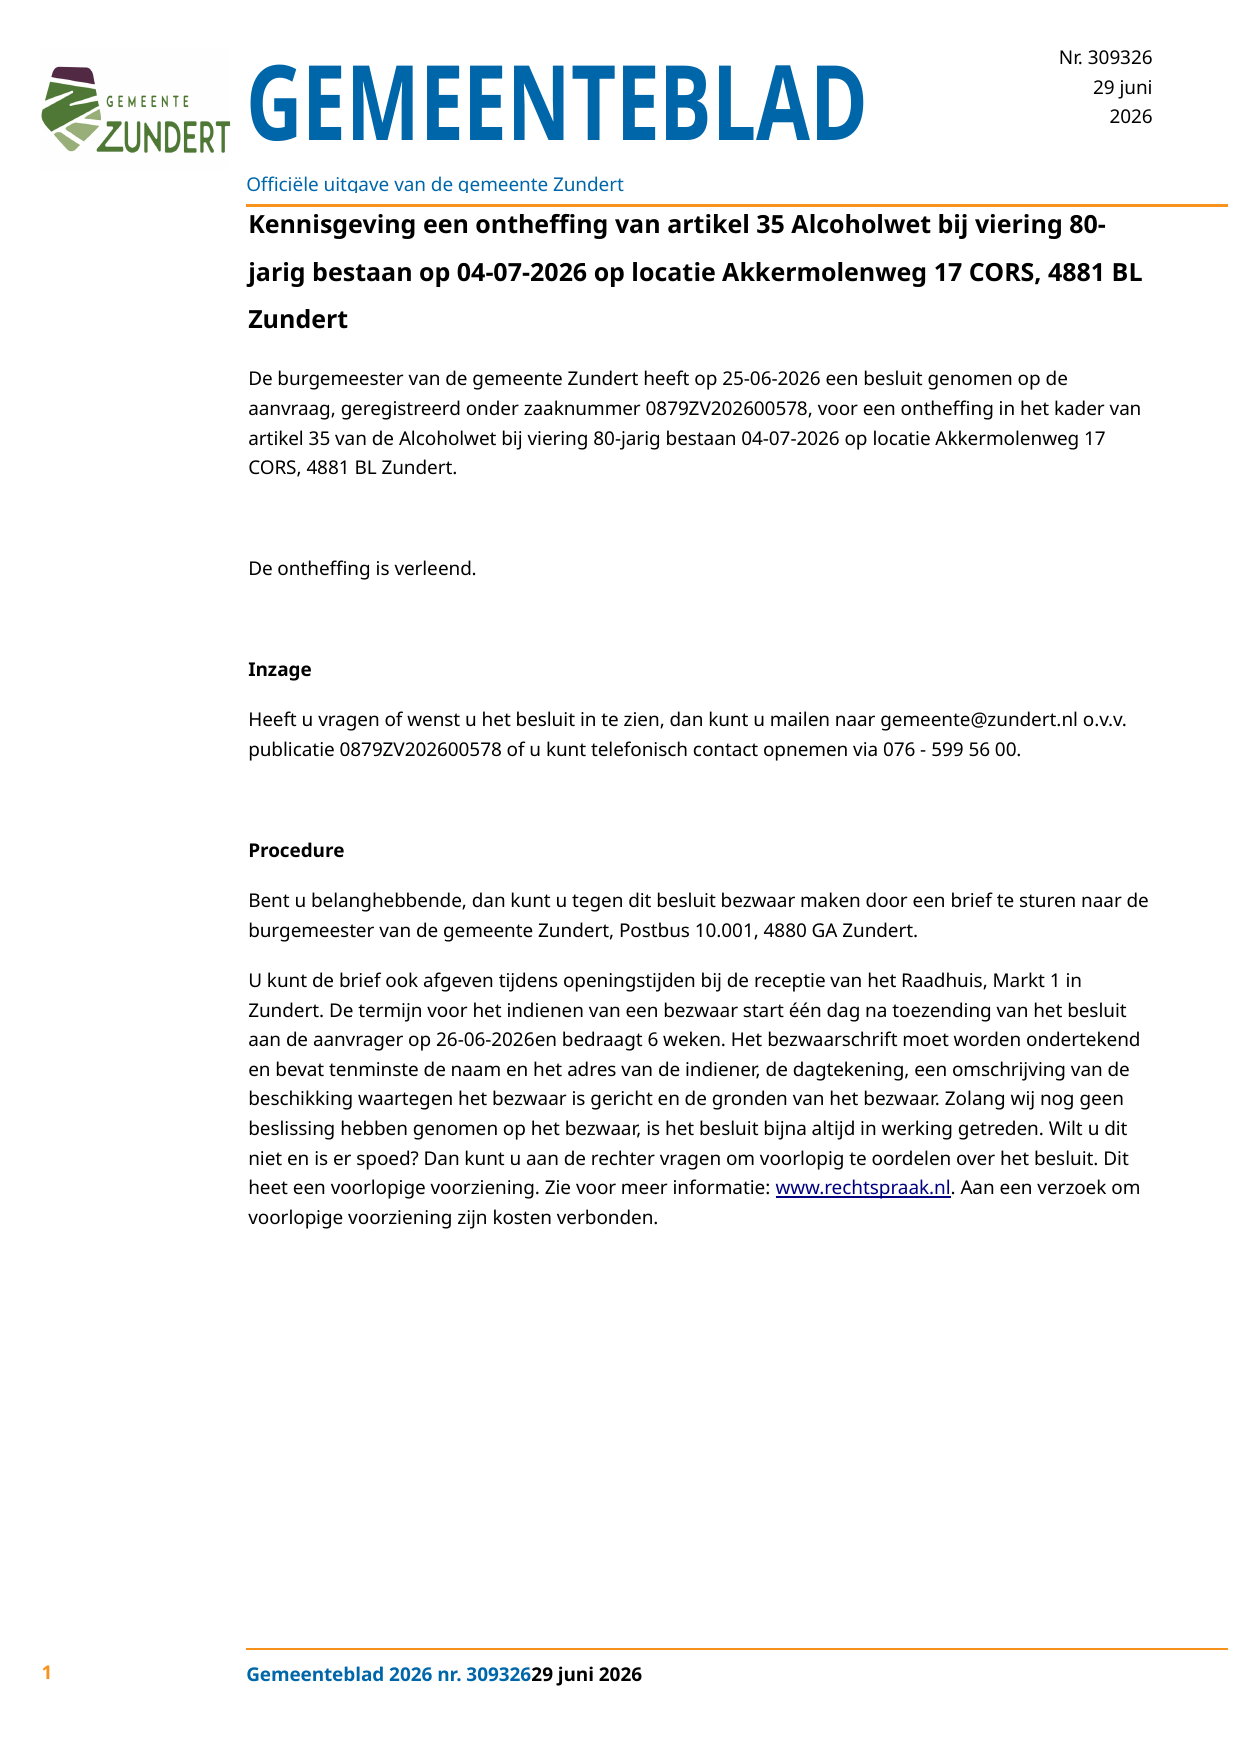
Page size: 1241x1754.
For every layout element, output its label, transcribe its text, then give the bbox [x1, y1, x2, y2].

text Bent u belanghebbende, dan kunt u tegen dit besluit bezwaar maken door een brief te sturen naar de burgemeester van de gemeente Zundert, Postbus 10.001, 4880 GA Zundert. [248, 887, 1152, 942]
text Kennisgeving een ontheffing van artikel 35 Alcoholwet bij viering 80-jarig bestaan op 04-07-2026 op locatie Akkermolenweg 17 CORS, 4881 BL Zundert [248, 207, 1152, 336]
picture [41, 47, 231, 172]
text Inzage [248, 656, 1152, 682]
text De ontheffing is verleend. [248, 555, 1152, 581]
text Procedure [248, 837, 1152, 862]
text De burgemeester van de gemeente Zundert heeft op 25-06-2026 een besluit genomen op de aanvraag, geregistreerd onder zaaknummer 0879ZV202600578, voor een ontheffing in het kader van artikel 35 van de Alcoholwet bij viering 80-jarig bestaan 04-07-2026 op locatie Akkermolenweg 17 CORS, 4881 BL Zundert. [248, 366, 1152, 480]
text U kunt de brief ook afgeven tijdens openingstijden bij de receptie van het Raadhuis, Markt 1 in Zundert. De termijn voor het indienen van een bezwaar start één dag na toezending van het besluit aan de aanvrager op 26-06-2026en bedraagt 6 weken. Het bezwaarschrift moet worden ondertekend en bevat tenminste de naam en het adres van de indiener, de dagtekening, een omschrijving van de beschikking waartegen het bezwaar is gericht en de gronden van het bezwaar. Zolang wij nog geen beslissing hebben genomen op het bezwaar, is het besluit bijna altijd in werking getreden. Wilt u dit niet en is er spoed? Dan kunt u aan de rechter vragen om voorlopig te oordelen over het besluit. Dit heet een voorlopige voorziening. Zie voor meer informatie: www.rechtspraak.nl. Aan een verzoek om voorlopige voorziening zijn kosten verbonden. [248, 967, 1152, 1229]
text Heeft u vragen of wenst u het besluit in te zien, dan kunt u mailen naar gemeente@zundert.nl o.v.v. publicatie 0879ZV202600578 of u kunt telefonisch contact opnemen via 076 - 599 56 00. [248, 706, 1152, 762]
